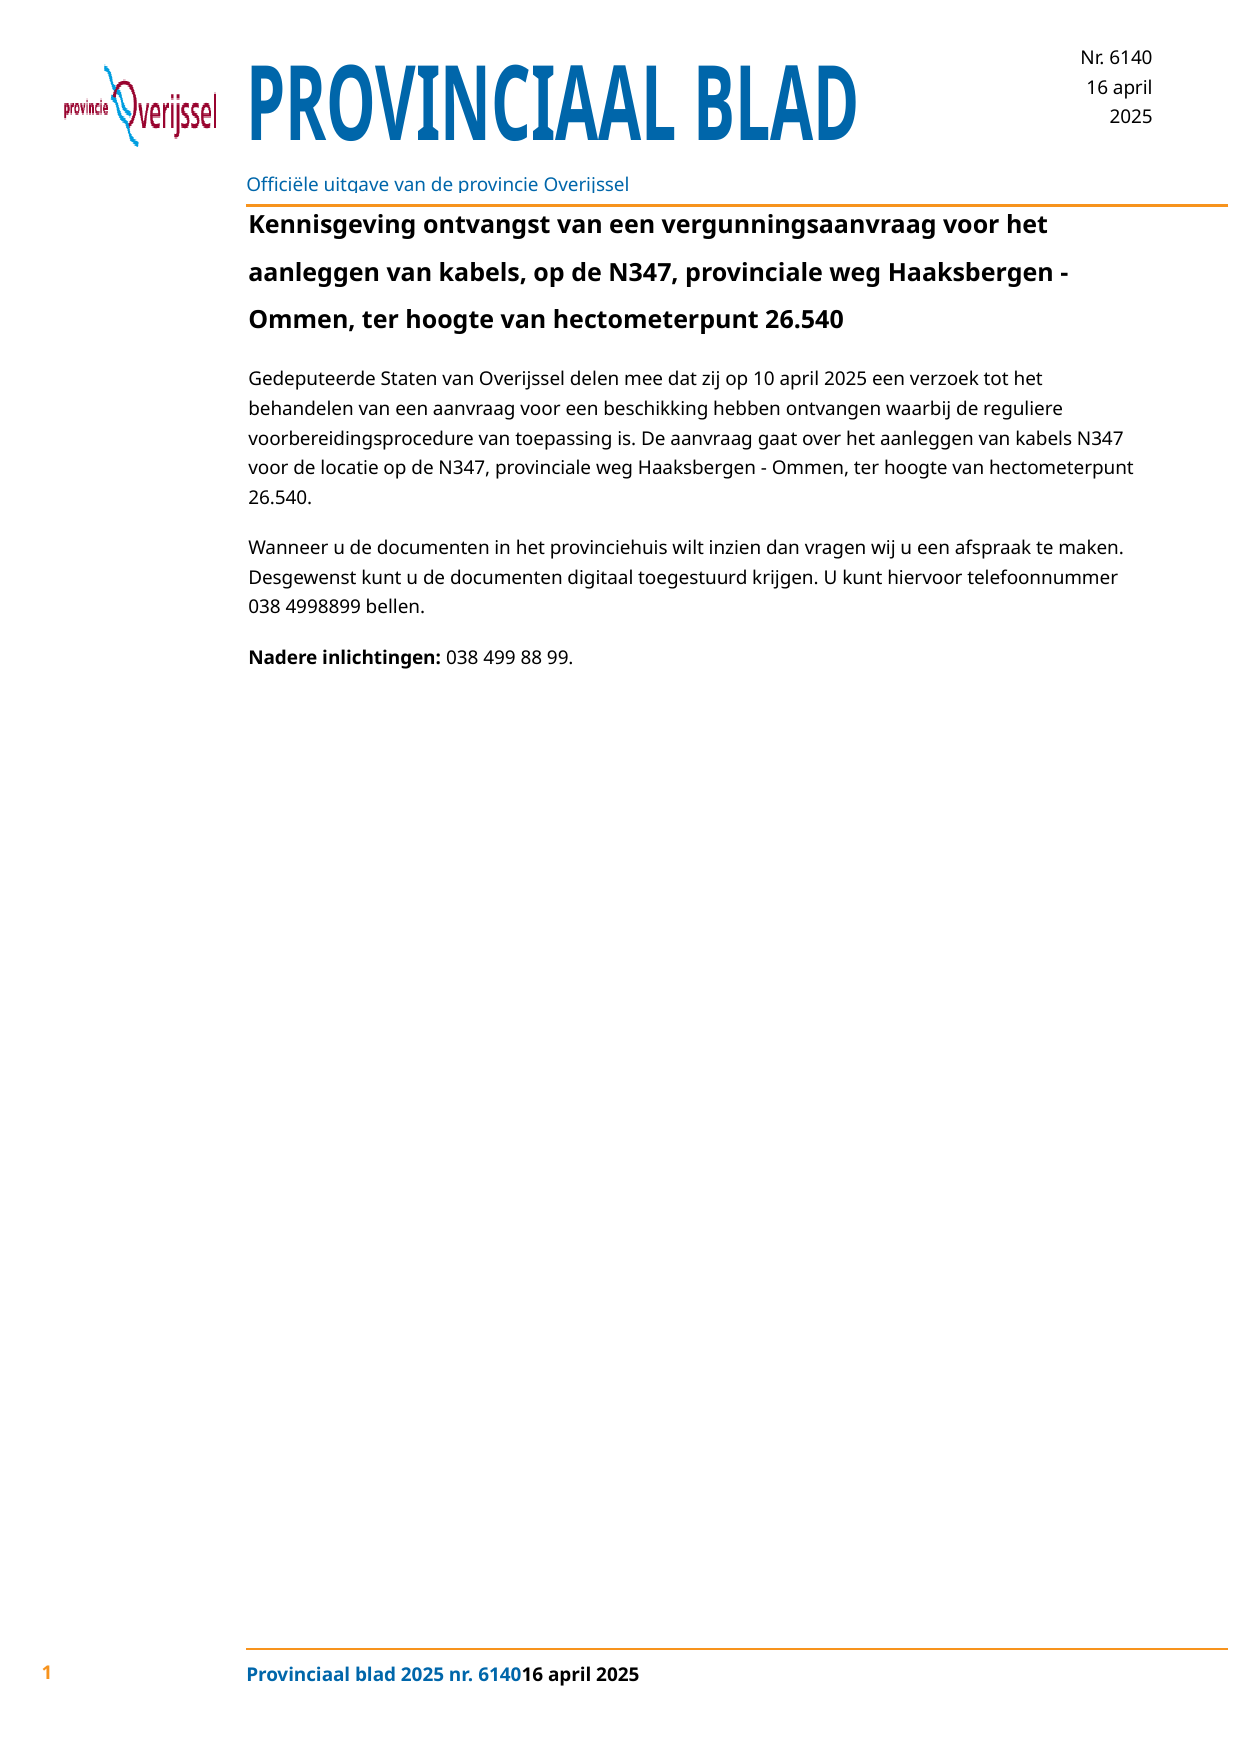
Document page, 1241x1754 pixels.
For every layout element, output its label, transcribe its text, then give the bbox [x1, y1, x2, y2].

picture [41, 47, 231, 172]
text Nadere inlichtingen: 038 499 88 99. [248, 644, 1152, 669]
text Gedeputeerde Staten van Overijssel delen mee dat zij op 10 april 2025 een verzoek tot het behandelen van een aanvraag voor een beschikking hebben ontvangen waarbij de reguliere voorbereidingsprocedure van toepassing is. De aanvraag gaat over het aanleggen van kabels N347 voor de locatie op de N347, provinciale weg Haaksbergen - Ommen, ter hoogte van hectometerpunt 26.540. [248, 366, 1152, 509]
text Kennisgeving ontvangst van een vergunningsaanvraag voor het aanleggen van kabels, op de N347, provinciale weg Haaksbergen - Ommen, ter hoogte van hectometerpunt 26.540 [248, 207, 1152, 336]
text Wanneer u de documenten in het provinciehuis wilt inzien dan vragen wij u een afspraak te maken. Desgewenst kunt u de documenten digitaal toegestuurd krijgen. U kunt hiervoor telefoonnummer 038 4998899 bellen. [248, 534, 1152, 619]
